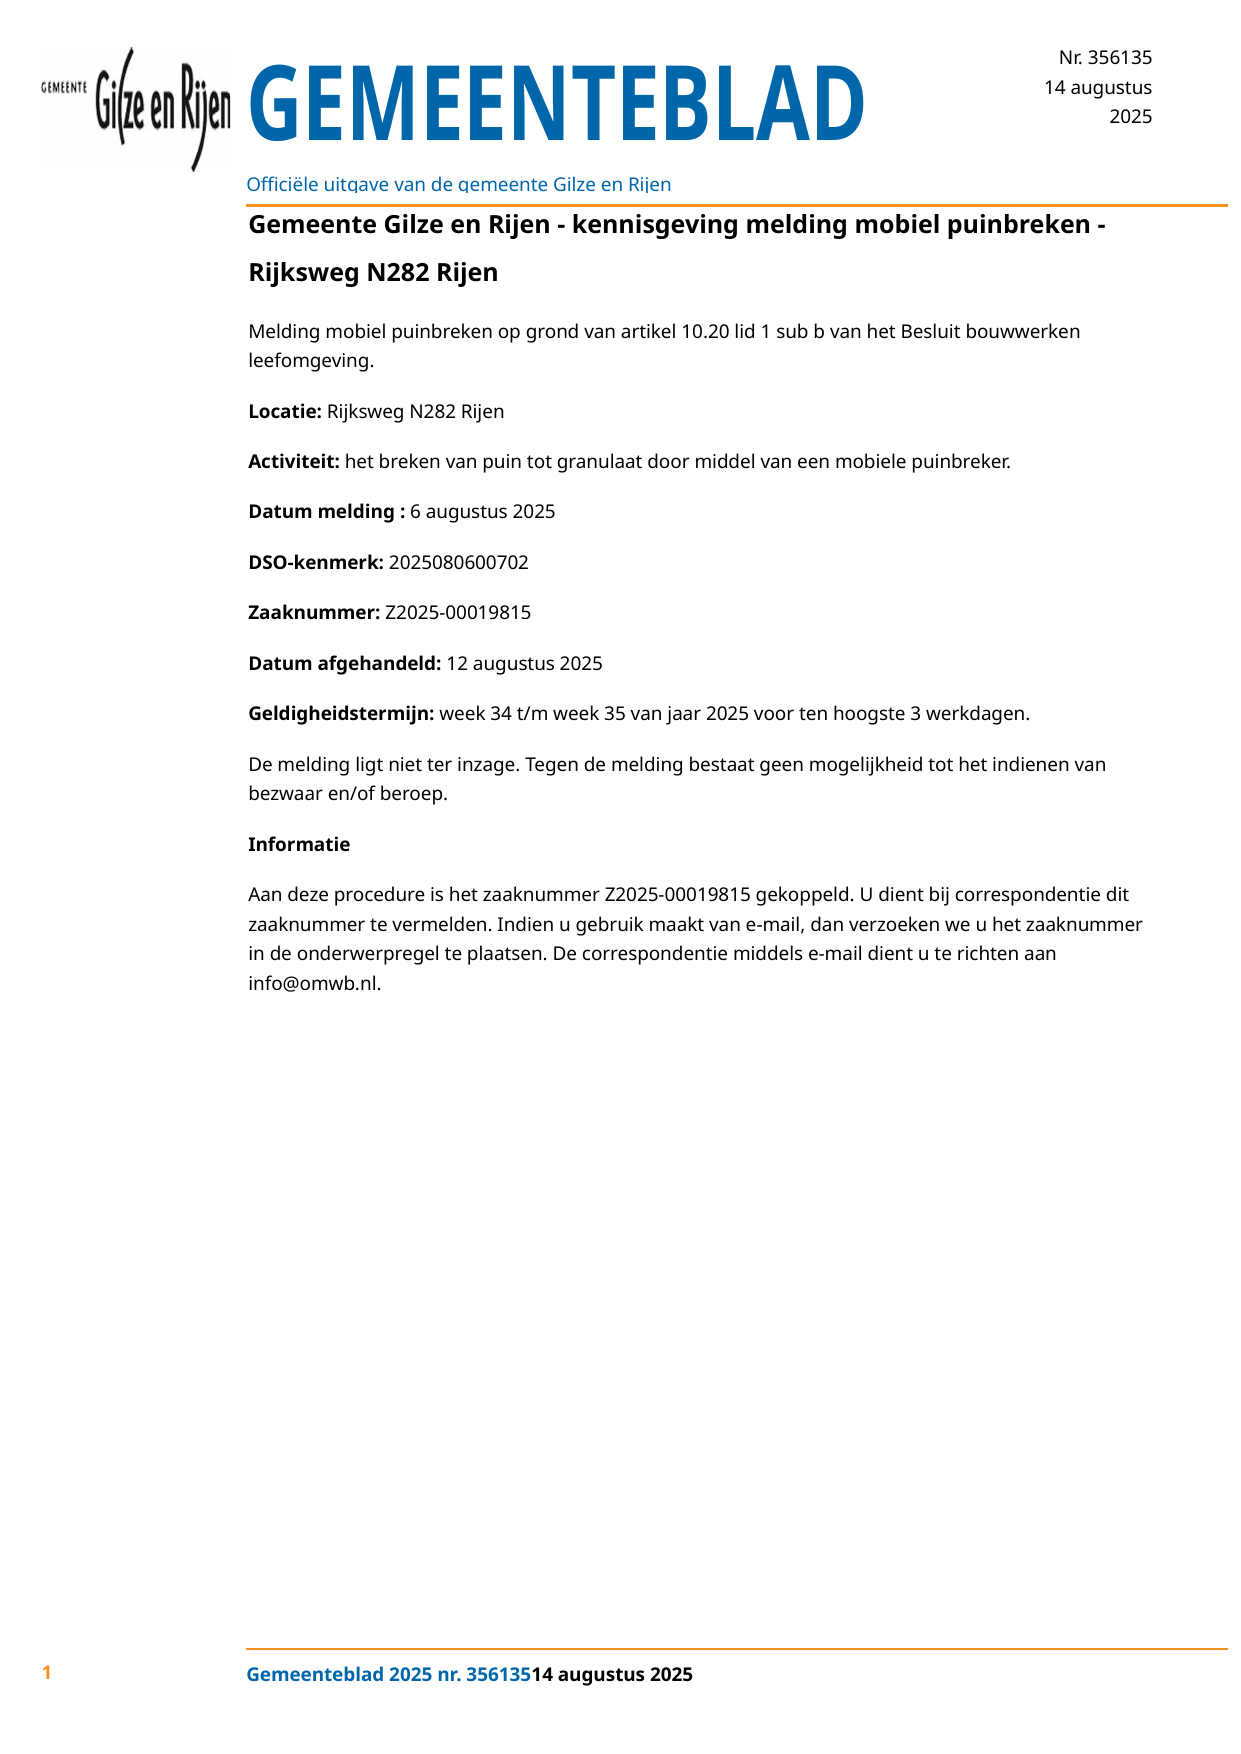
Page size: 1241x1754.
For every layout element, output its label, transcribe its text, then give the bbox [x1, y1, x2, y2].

text DSO-kenmerk: 2025080600702 [248, 549, 1152, 575]
text Locatie: Rijksweg N282 Rijen [248, 398, 1152, 424]
text Gemeente Gilze en Rijen - kennisgeving melding mobiel puinbreken - Rijksweg N282 Rijen [248, 207, 1152, 288]
text Aan deze procedure is het zaaknummer Z2025-00019815 gekoppeld. U dient bij correspondentie dit zaaknummer te vermelden. Indien u gebruik maakt van e-mail, dan verzoeken we u het zaaknummer in de onderwerpregel te plaatsen. De correspondentie middels e-mail dient u te richten aan info@omwb.nl. [248, 881, 1152, 996]
text Activiteit: het breken van puin tot granulaat door middel van een mobiele puinbreker. [248, 448, 1152, 474]
text Melding mobiel puinbreken op grond van artikel 10.20 lid 1 sub b van het Besluit bouwwerken leefomgeving. [248, 318, 1152, 373]
text Datum melding : 6 augustus 2025 [248, 499, 1152, 524]
text Zaaknummer: Z2025-00019815 [248, 599, 1152, 625]
picture [41, 47, 231, 172]
text Geldigheidstermijn: week 34 t/m week 35 van jaar 2025 voor ten hoogste 3 werkdagen. [248, 700, 1152, 726]
text Datum afgehandeld: 12 augustus 2025 [248, 650, 1152, 676]
text De melding ligt niet ter inzage. Tegen de melding bestaat geen mogelijkheid tot het indienen van bezwaar en/of beroep. [248, 751, 1152, 806]
text Informatie [248, 831, 1152, 857]
